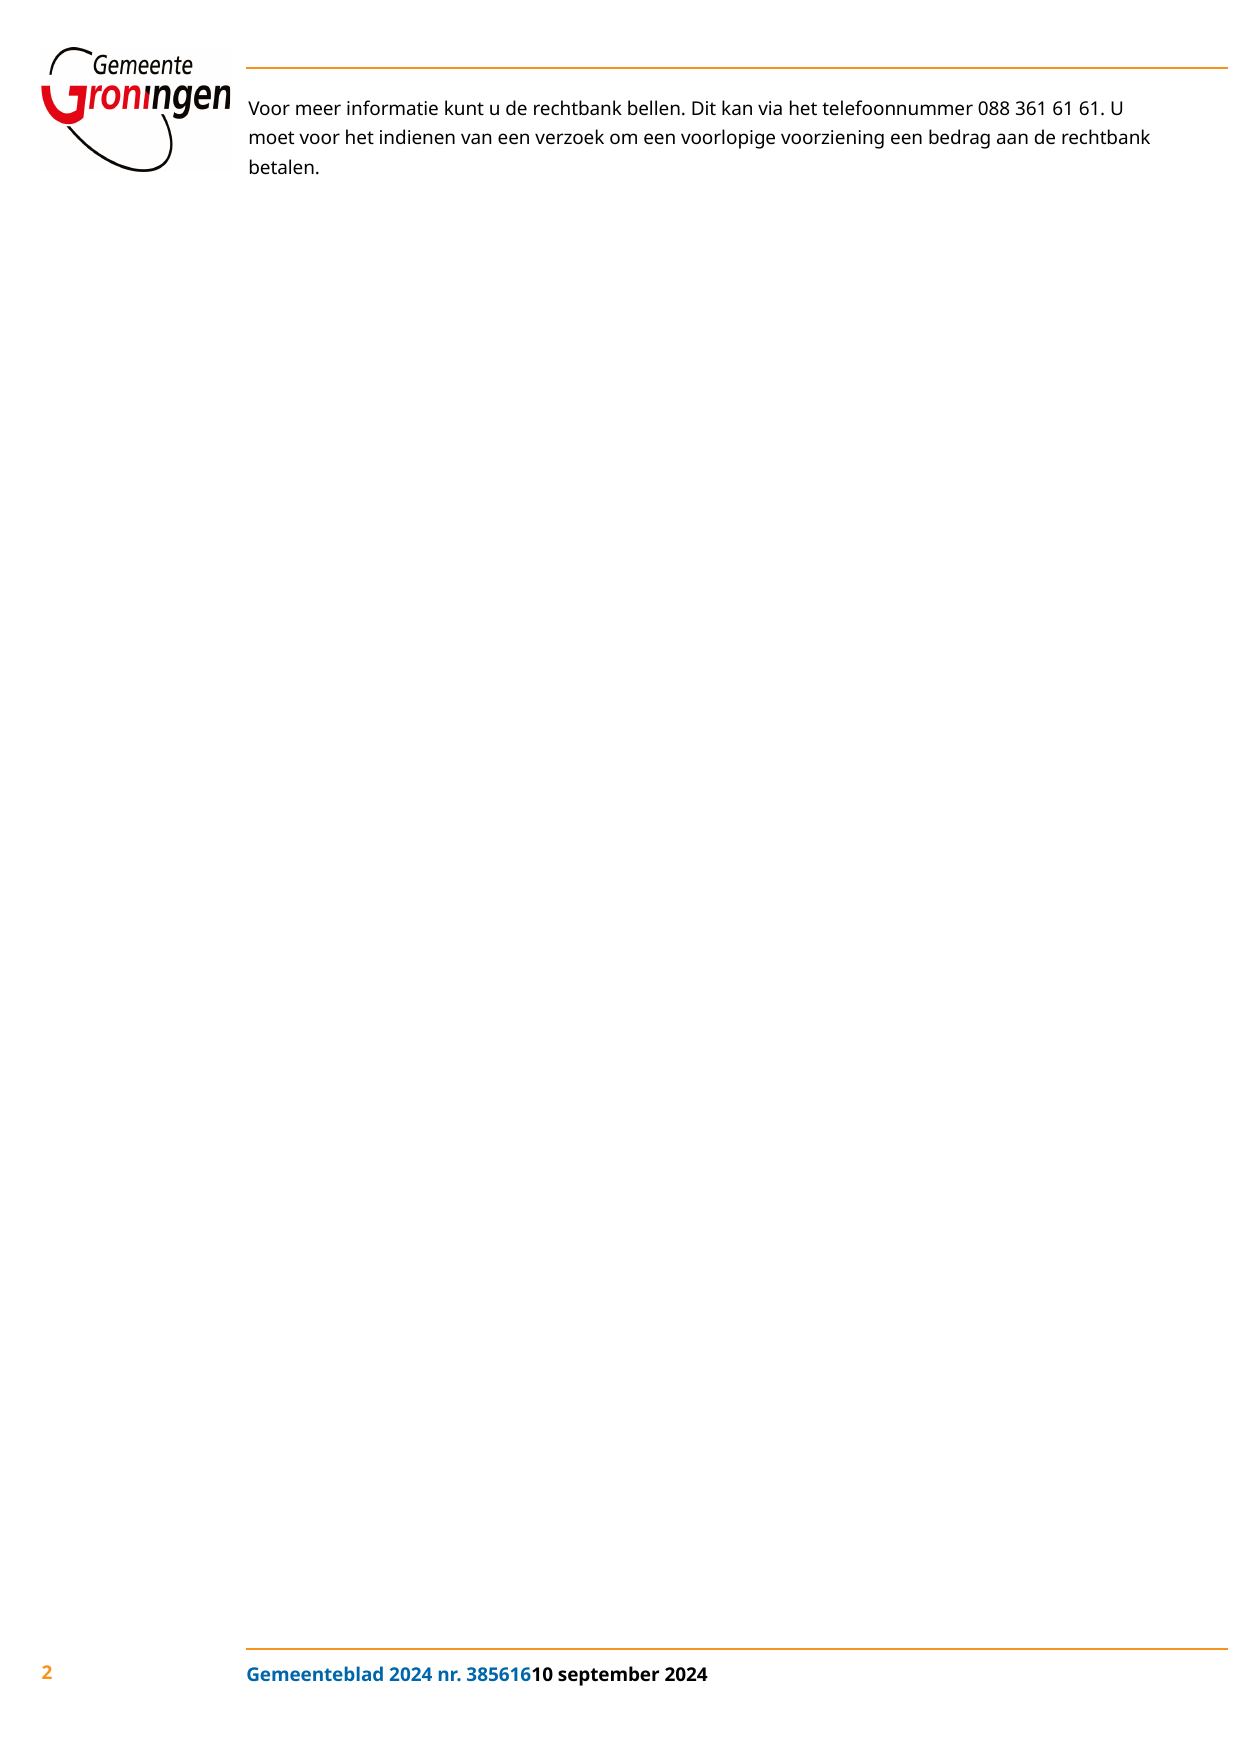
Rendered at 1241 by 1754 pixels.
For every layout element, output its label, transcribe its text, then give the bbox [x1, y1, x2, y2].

picture [41, 47, 231, 172]
text Voor meer informatie kunt u de rechtbank bellen. Dit kan via het telefoonnummer 088 361 61 61. U moet voor het indienen van een verzoek om een voorlopige voorziening een bedrag aan de rechtbank betalen. [248, 95, 1152, 180]
